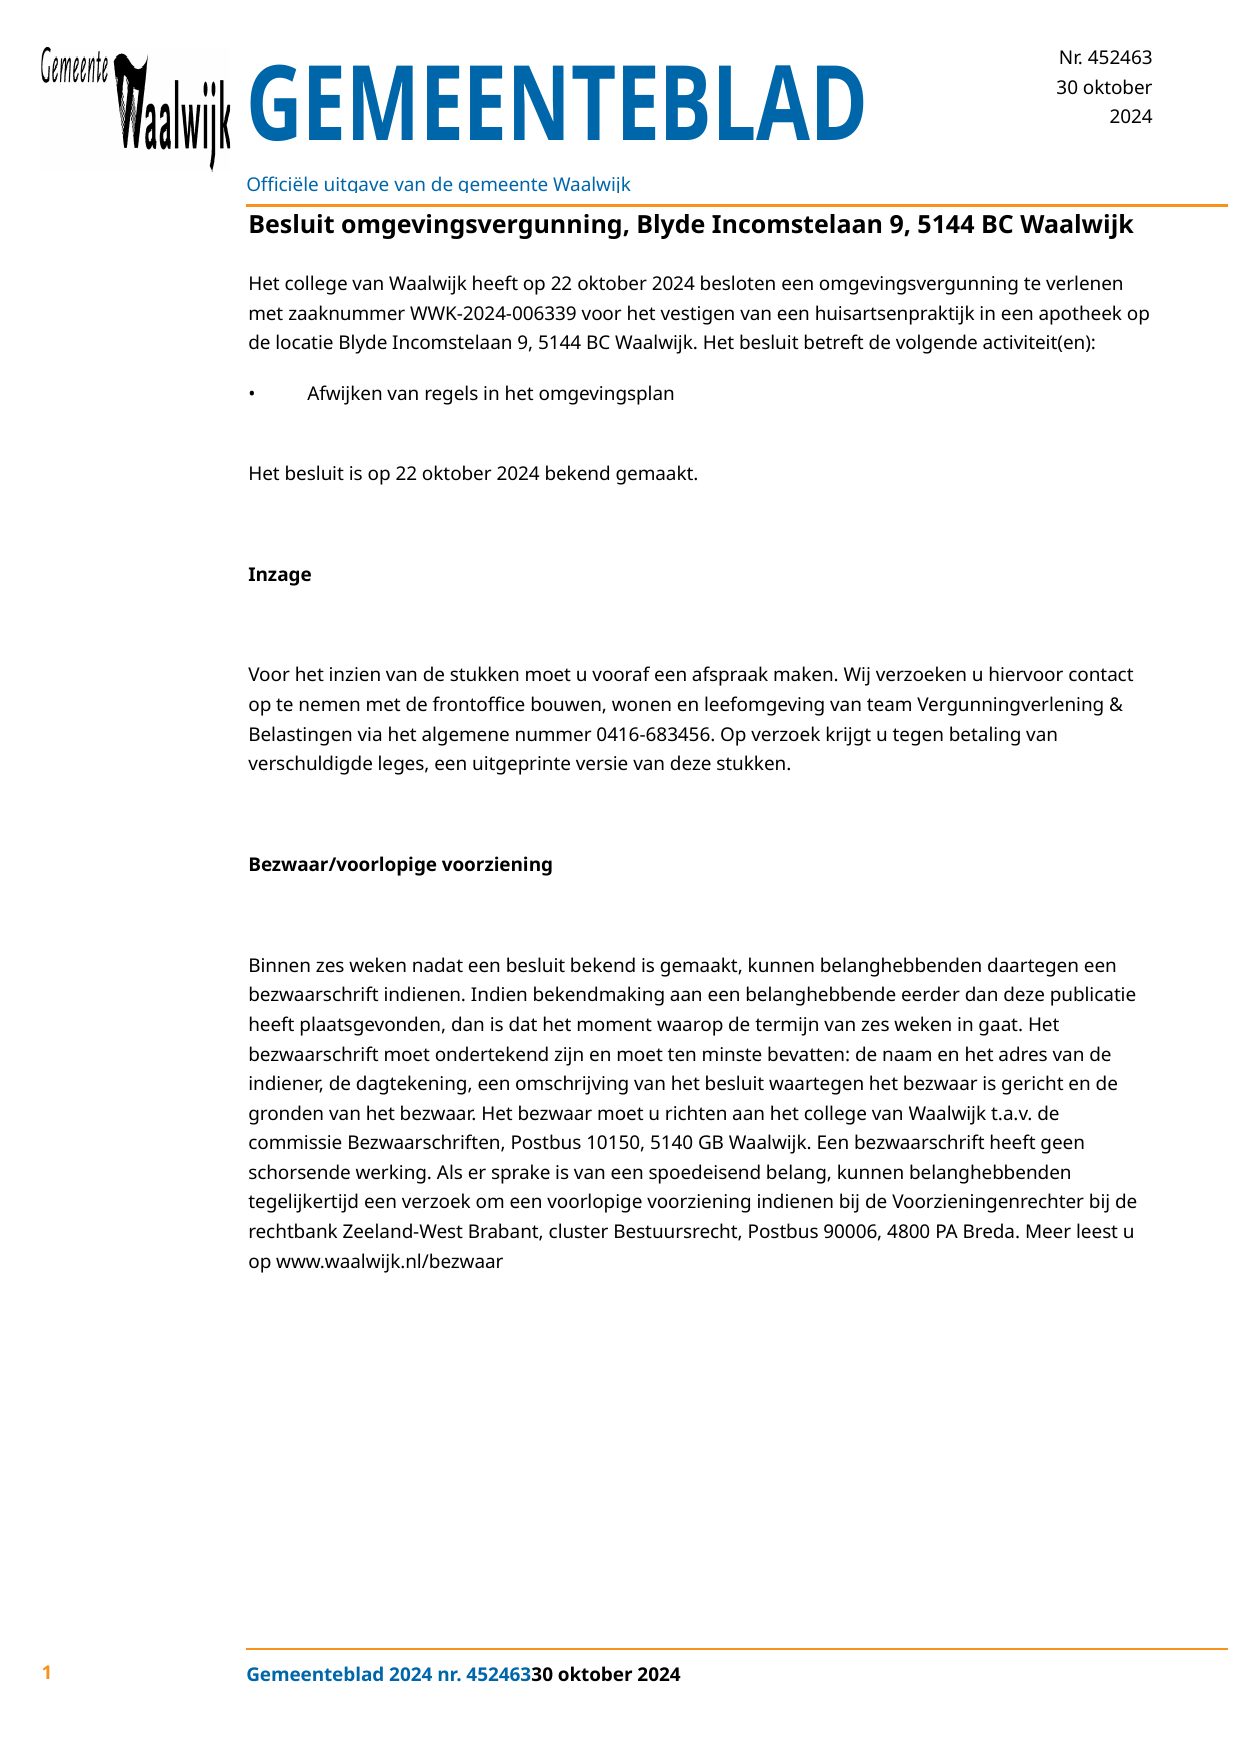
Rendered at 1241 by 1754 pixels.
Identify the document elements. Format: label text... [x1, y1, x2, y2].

text Inzage [248, 561, 1152, 586]
text Het besluit is op 22 oktober 2024 bekend gemaakt. [248, 460, 1152, 486]
list Afwijken van regels in het omgevingsplan [248, 380, 1152, 406]
text Het college van Waalwijk heeft op 22 oktober 2024 besloten een omgevingsvergunning te verlenen met zaaknummer WWK-2024-006339 voor het vestigen van een huisartsenpraktijk in een apotheek op de locatie Blyde Incomstelaan 9, 5144 BC Waalwijk. Het besluit betreft de volgende activiteit(en): [248, 270, 1152, 355]
text Bezwaar/voorlopige voorziening [248, 851, 1152, 877]
text Besluit omgevingsvergunning, Blyde Incomstelaan 9, 5144 BC Waalwijk [248, 207, 1152, 241]
text Binnen zes weken nadat een besluit bekend is gemaakt, kunnen belanghebbenden daartegen een bezwaarschrift indienen. Indien bekendmaking aan een belanghebbende eerder dan deze publicatie heeft plaatsgevonden, dan is dat het moment waarop de termijn van zes weken in gaat. Het bezwaarschrift moet ondertekend zijn en moet ten minste bevatten: de naam en het adres van de indiener, de dagtekening, een omschrijving van het besluit waartegen het bezwaar is gericht en de gronden van het bezwaar. Het bezwaar moet u richten aan het college van Waalwijk t.a.v. de commissie Bezwaarschriften, Postbus 10150, 5140 GB Waalwijk. Een bezwaarschrift heeft geen schorsende werking. Als er sprake is van een spoedeisend belang, kunnen belanghebbenden tegelijkertijd een verzoek om een voorlopige voorziening indienen bij de Voorzieningenrechter bij de rechtbank Zeeland-West Brabant, cluster Bestuursrecht, Postbus 90006, 4800 PA Breda. Meer leest u op www.waalwijk.nl/bezwaar [248, 952, 1152, 1273]
picture [41, 47, 231, 172]
text Voor het inzien van de stukken moet u vooraf een afspraak maken. Wij verzoeken u hiervoor contact op te nemen met de frontoffice bouwen, wonen en leefomgeving van team Vergunningverlening & Belastingen via het algemene nummer 0416-683456. Op verzoek krijgt u tegen betaling van verschuldigde leges, een uitgeprinte versie van deze stukken. [248, 662, 1152, 776]
